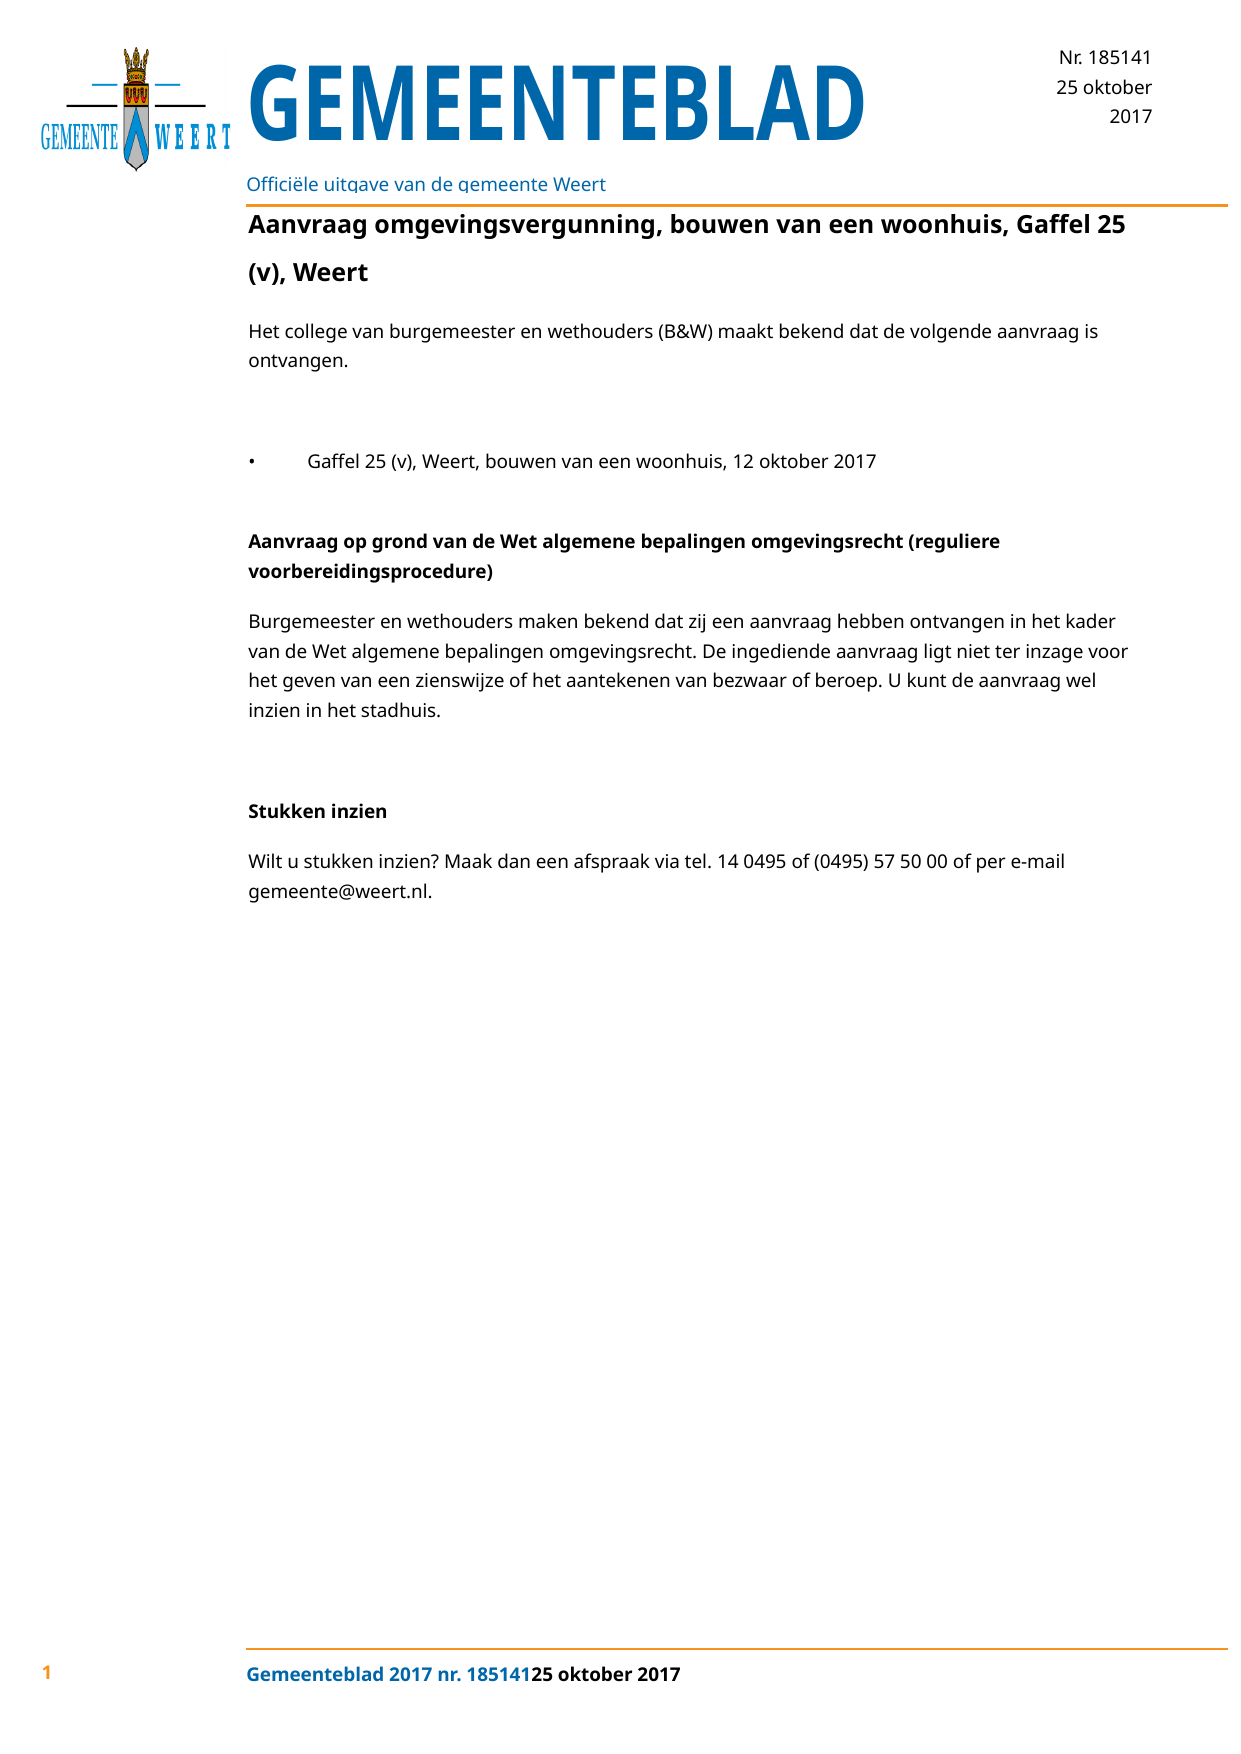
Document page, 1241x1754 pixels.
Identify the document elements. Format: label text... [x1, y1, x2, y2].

text Wilt u stukken inzien? Maak dan een afspraak via tel. 14 0495 of (0495) 57 50 00 of per e-mail gemeente@weert.nl. [248, 848, 1152, 904]
list Gaffel 25 (v), Weert, bouwen van een woonhuis, 12 oktober 2017 [248, 448, 1152, 474]
text Stukken inzien [248, 798, 1152, 824]
text Aanvraag op grond van de Wet algemene bepalingen omgevingsrecht (reguliere voorbereidingsprocedure) [248, 528, 1152, 584]
picture [41, 47, 231, 172]
text Aanvraag omgevingsvergunning, bouwen van een woonhuis, Gaffel 25 (v), Weert [248, 207, 1152, 288]
text Burgemeester en wethouders maken bekend dat zij een aanvraag hebben ontvangen in het kader van de Wet algemene bepalingen omgevingsrecht. De ingediende aanvraag ligt niet ter inzage voor het geven van een zienswijze of het aantekenen van bezwaar of beroep. U kunt de aanvraag wel inzien in het stadhuis. [248, 608, 1152, 723]
text Het college van burgemeester en wethouders (B&W) maakt bekend dat de volgende aanvraag is ontvangen. [248, 318, 1152, 373]
